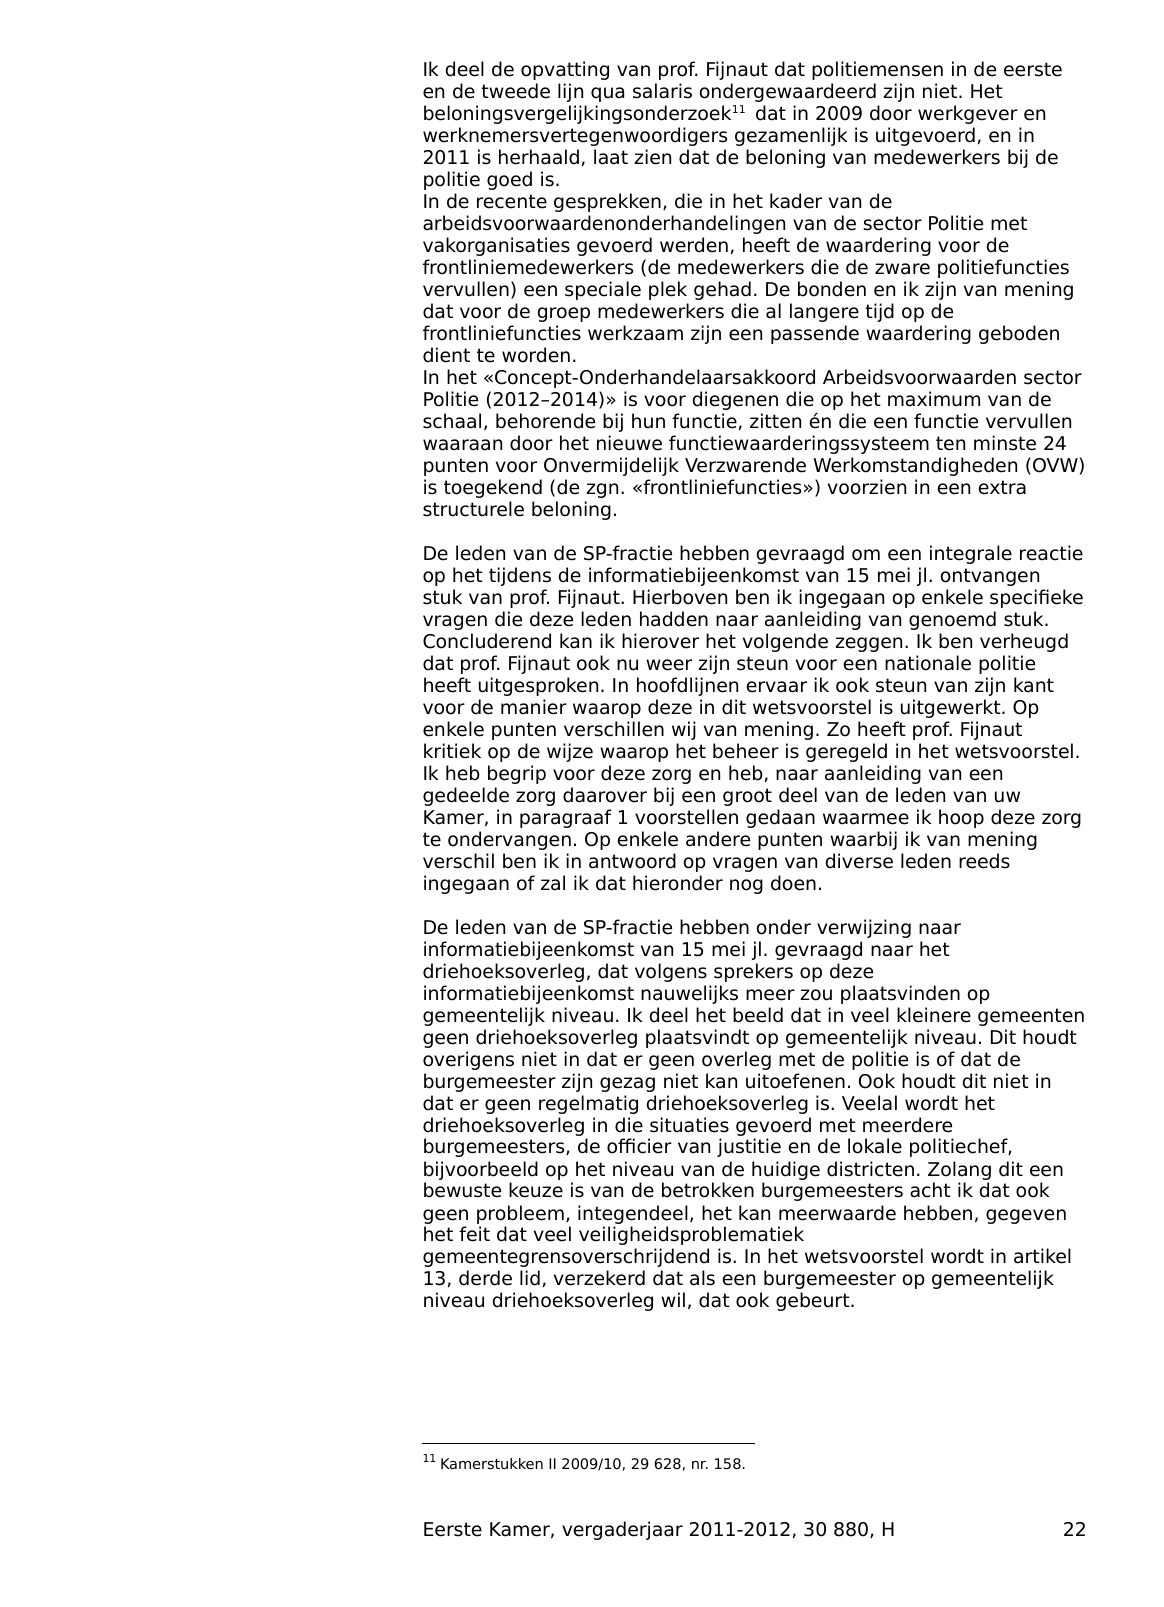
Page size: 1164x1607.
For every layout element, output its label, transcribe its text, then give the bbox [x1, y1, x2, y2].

text In de recente gesprekken, die in het kader van de arbeidsvoorwaardenonderhandelingen van de sector Politie met vakorganisaties gevoerd werden, heeft de waardering voor de frontliniemedewerkers (de medewerkers die de zware politiefuncties vervullen) een speciale plek gehad. De bonden en ik zijn van mening dat voor de groep medewerkers die al langere tijd op de frontliniefuncties werkzaam zijn een passende waardering geboden dient te worden. [422, 191, 1087, 367]
text Ik deel de opvatting van prof. Fijnaut dat politiemensen in de eerste en de tweede lijn qua salaris ondergewaardeerd zijn niet. Het beloningsvergelijkingsonderzoek dat in 2009 door werkgever en werknemersvertegenwoordigers gezamenlijk is uitgevoerd, en in 2011 is herhaald, laat zien dat de beloning van medewerkers bij de politie goed is. [422, 59, 1087, 191]
text De leden van de SP-fractie hebben gevraagd om een integrale reactie op het tijdens de informatiebijeenkomst van 15 mei jl. ontvangen stuk van prof. Fijnaut. Hierboven ben ik ingegaan op enkele specifieke vragen die deze leden hadden naar aanleiding van genoemd stuk. Concluderend kan ik hierover het volgende zeggen. Ik ben verheugd dat prof. Fijnaut ook nu weer zijn steun voor een nationale politie heeft uitgesproken. In hoofdlijnen ervaar ik ook steun van zijn kant voor de manier waarop deze in dit wetsvoorstel is uitgewerkt. Op enkele punten verschillen wij van mening. Zo heeft prof. Fijnaut kritiek op de wijze waarop het beheer is geregeld in het wetsvoorstel. Ik heb begrip voor deze zorg en heb, naar aanleiding van een gedeelde zorg daarover bij een groot deel van de leden van uw Kamer, in paragraaf 1 voorstellen gedaan waarmee ik hoop deze zorg te ondervangen. Op enkele andere punten waarbij ik van mening verschil ben ik in antwoord op vragen van diverse leden reeds ingegaan of zal ik dat hieronder nog doen. [422, 543, 1087, 894]
text De leden van de SP-fractie hebben onder verwijzing naar informatiebijeenkomst van 15 mei jl. gevraagd naar het driehoeksoverleg, dat volgens sprekers op deze informatiebijeenkomst nauwelijks meer zou plaatsvinden op gemeentelijk niveau. Ik deel het beeld dat in veel kleinere gemeenten geen driehoeksoverleg plaatsvindt op gemeentelijk niveau. Dit houdt overigens niet in dat er geen overleg met de politie is of dat de burgemeester zijn gezag niet kan uitoefenen. Ook houdt dit niet in dat er geen regelmatig driehoeksoverleg is. Veelal wordt het driehoeksoverleg in die situaties gevoerd met meerdere burgemeesters, de officier van justitie en de lokale politiechef, bijvoorbeeld op het niveau van de huidige districten. Zolang dit een bewuste keuze is van de betrokken burgemeesters acht ik dat ook geen probleem, integendeel, het kan meerwaarde hebben, gegeven het feit dat veel veiligheidsproblematiek gemeentegrensoverschrijdend is. In het wetsvoorstel wordt in artikel 13, derde lid, verzekerd dat als een burgemeester op gemeentelijk niveau driehoeksoverleg wil, dat ook gebeurt. [422, 917, 1087, 1312]
text Kamerstukken II 2009/10, 29 628, nr. 158. [422, 1452, 1087, 1474]
text In het «Concept-Onderhandelaarsakkoord Arbeidsvoorwaarden sector Politie (2012–2014)» is voor diegenen die op het maximum van de schaal, behorende bij hun functie, zitten én die een functie vervullen waaraan door het nieuwe functiewaarderingssysteem ten minste 24 punten voor Onvermijdelijk Verzwarende Werkomstandigheden (OVW) is toegekend (de zgn. «frontliniefuncties») voorzien in een extra structurele beloning. [422, 367, 1087, 521]
